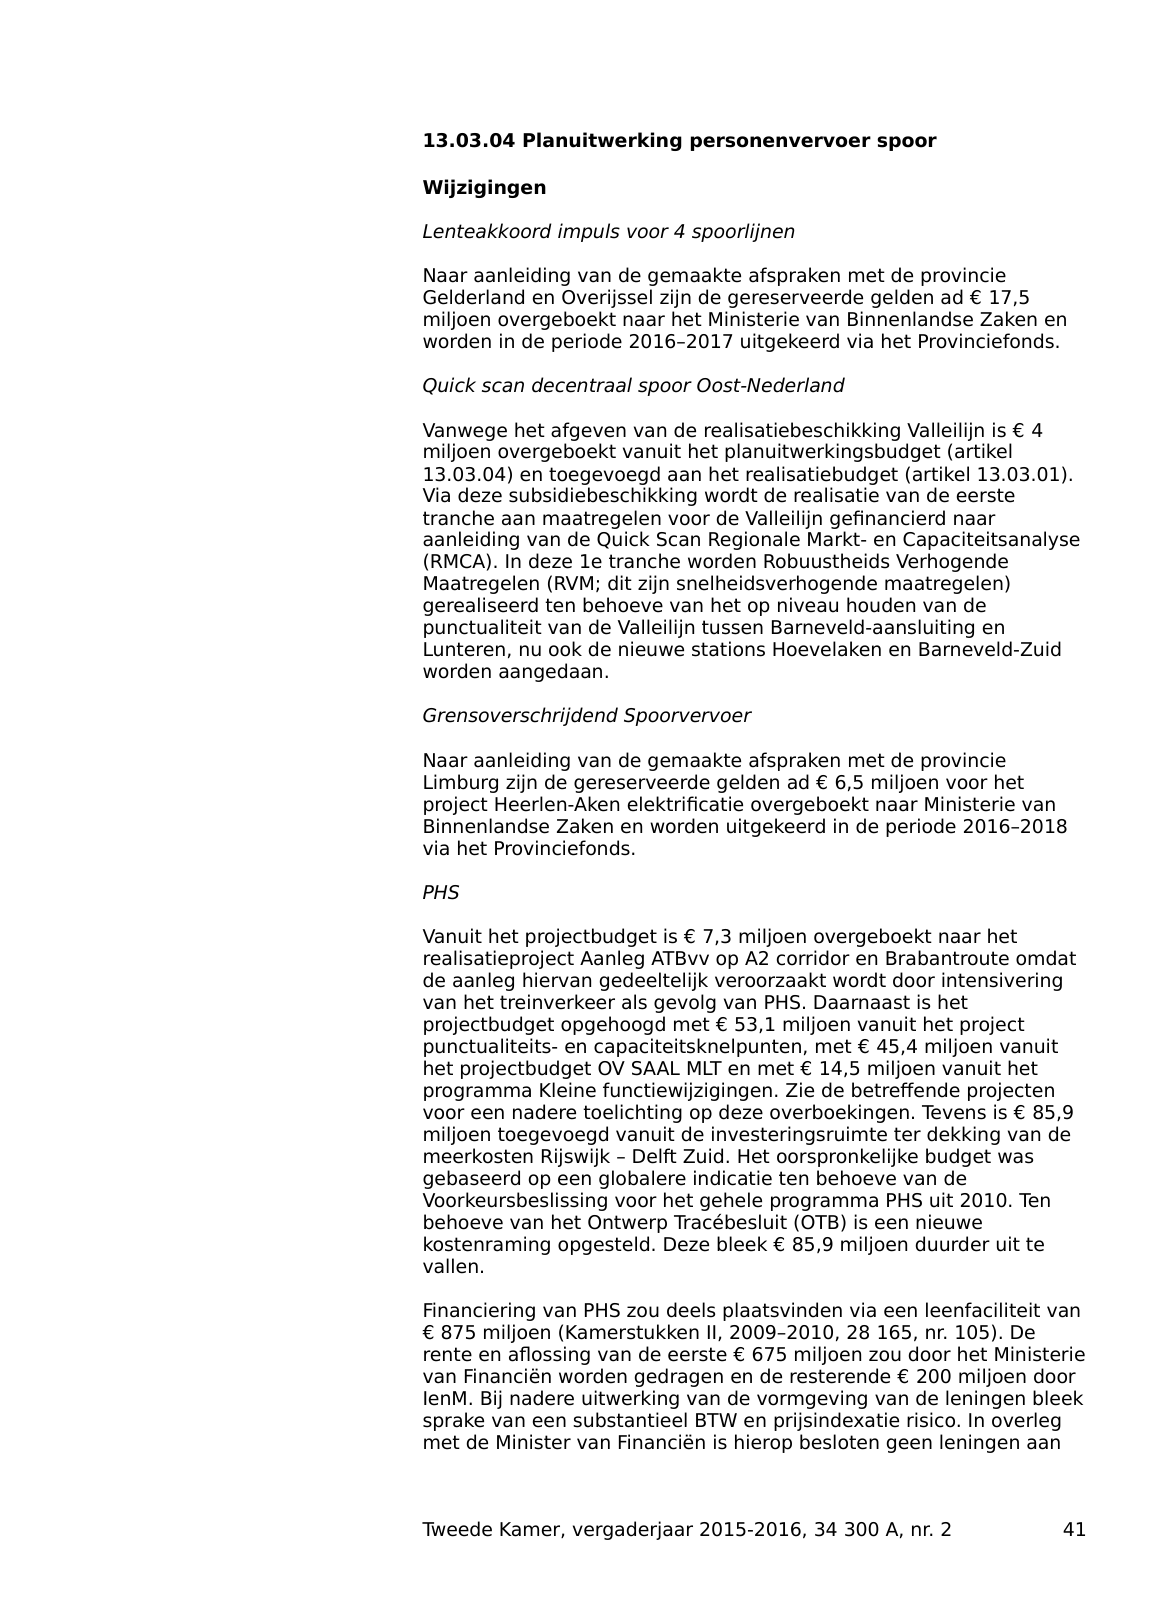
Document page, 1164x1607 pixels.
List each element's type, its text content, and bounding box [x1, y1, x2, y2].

text Vanuit het projectbudget is € 7,3 miljoen overgeboekt naar het realisatieproject Aanleg ATBvv op A2 corridor en Brabantroute omdat de aanleg hiervan gedeeltelijk veroorzaakt wordt door intensivering van het treinverkeer als gevolg van PHS. Daarnaast is het projectbudget opgehoogd met € 53,1 miljoen vanuit het project punctualiteits- en capaciteitsknelpunten, met € 45,4 miljoen vanuit het projectbudget OV SAAL MLT en met € 14,5 miljoen vanuit het programma Kleine functiewijzigingen. Zie de betreffende projecten voor een nadere toelichting op deze overboekingen. Tevens is € 85,9 miljoen toegevoegd vanuit de investeringsruimte ter dekking van de meerkosten Rijswijk – Delft Zuid. Het oorspronkelijke budget was gebaseerd op een globalere indicatie ten behoeve van de Voorkeursbeslissing voor het gehele programma PHS uit 2010. Ten behoeve van het Ontwerp Tracébesluit (OTB) is een nieuwe kostenraming opgesteld. Deze bleek € 85,9 miljoen duurder uit te vallen. [422, 926, 1087, 1277]
subtitle Wijzigingen [422, 177, 1087, 199]
subtitle Quick scan decentraal spoor Oost-Nederland [422, 375, 1087, 397]
text Naar aanleiding van de gemaakte afspraken met de provincie Gelderland en Overijssel zijn de gereserveerde gelden ad € 17,5 miljoen overgeboekt naar het Ministerie van Binnenlandse Zaken en worden in de periode 2016–2017 uitgekeerd via het Provinciefonds. [422, 265, 1087, 353]
text Financiering van PHS zou deels plaatsvinden via een leenfaciliteit van € 875 miljoen (Kamerstukken II, 2009–2010, 28 165, nr. 105). De rente en aflossing van de eerste € 675 miljoen zou door het Ministerie van Financiën worden gedragen en de resterende € 200 miljoen door IenM. Bij nadere uitwerking van de vormgeving van de leningen bleek sprake van een substantieel BTW en prijsindexatie risico. In overleg met de Minister van Financiën is hierop besloten geen leningen aan [422, 1300, 1087, 1453]
text Vanwege het afgeven van de realisatiebeschikking Valleilijn is € 4 miljoen overgeboekt vanuit het planuitwerkingsbudget (artikel 13.03.04) en toegevoegd aan het realisatiebudget (artikel 13.03.01). Via deze subsidiebeschikking wordt de realisatie van de eerste tranche aan maatregelen voor de Valleilijn gefinancierd naar aanleiding van de Quick Scan Regionale Markt- en Capaciteitsanalyse (RMCA). In deze 1e tranche worden Robuustheids Verhogende Maatregelen (RVM; dit zijn snelheidsverhogende maatregelen) gerealiseerd ten behoeve van het op niveau houden van de punctualiteit van de Valleilijn tussen Barneveld-aansluiting en Lunteren, nu ook de nieuwe stations Hoevelaken en Barneveld-Zuid worden aangedaan. [422, 419, 1087, 683]
text Naar aanleiding van de gemaakte afspraken met de provincie Limburg zijn de gereserveerde gelden ad € 6,5 miljoen voor het project Heerlen-Aken elektrificatie overgeboekt naar Ministerie van Binnenlandse Zaken en worden uitgekeerd in de periode 2016–2018 via het Provinciefonds. [422, 749, 1087, 859]
subtitle Lenteakkoord impuls voor 4 spoorlijnen [422, 221, 1087, 243]
subtitle Grensoverschrijdend Spoorvervoer [422, 705, 1087, 727]
subtitle PHS [422, 882, 1087, 904]
subtitle 13.03.04 Planuitwerking personenvervoer spoor [422, 130, 1087, 152]
